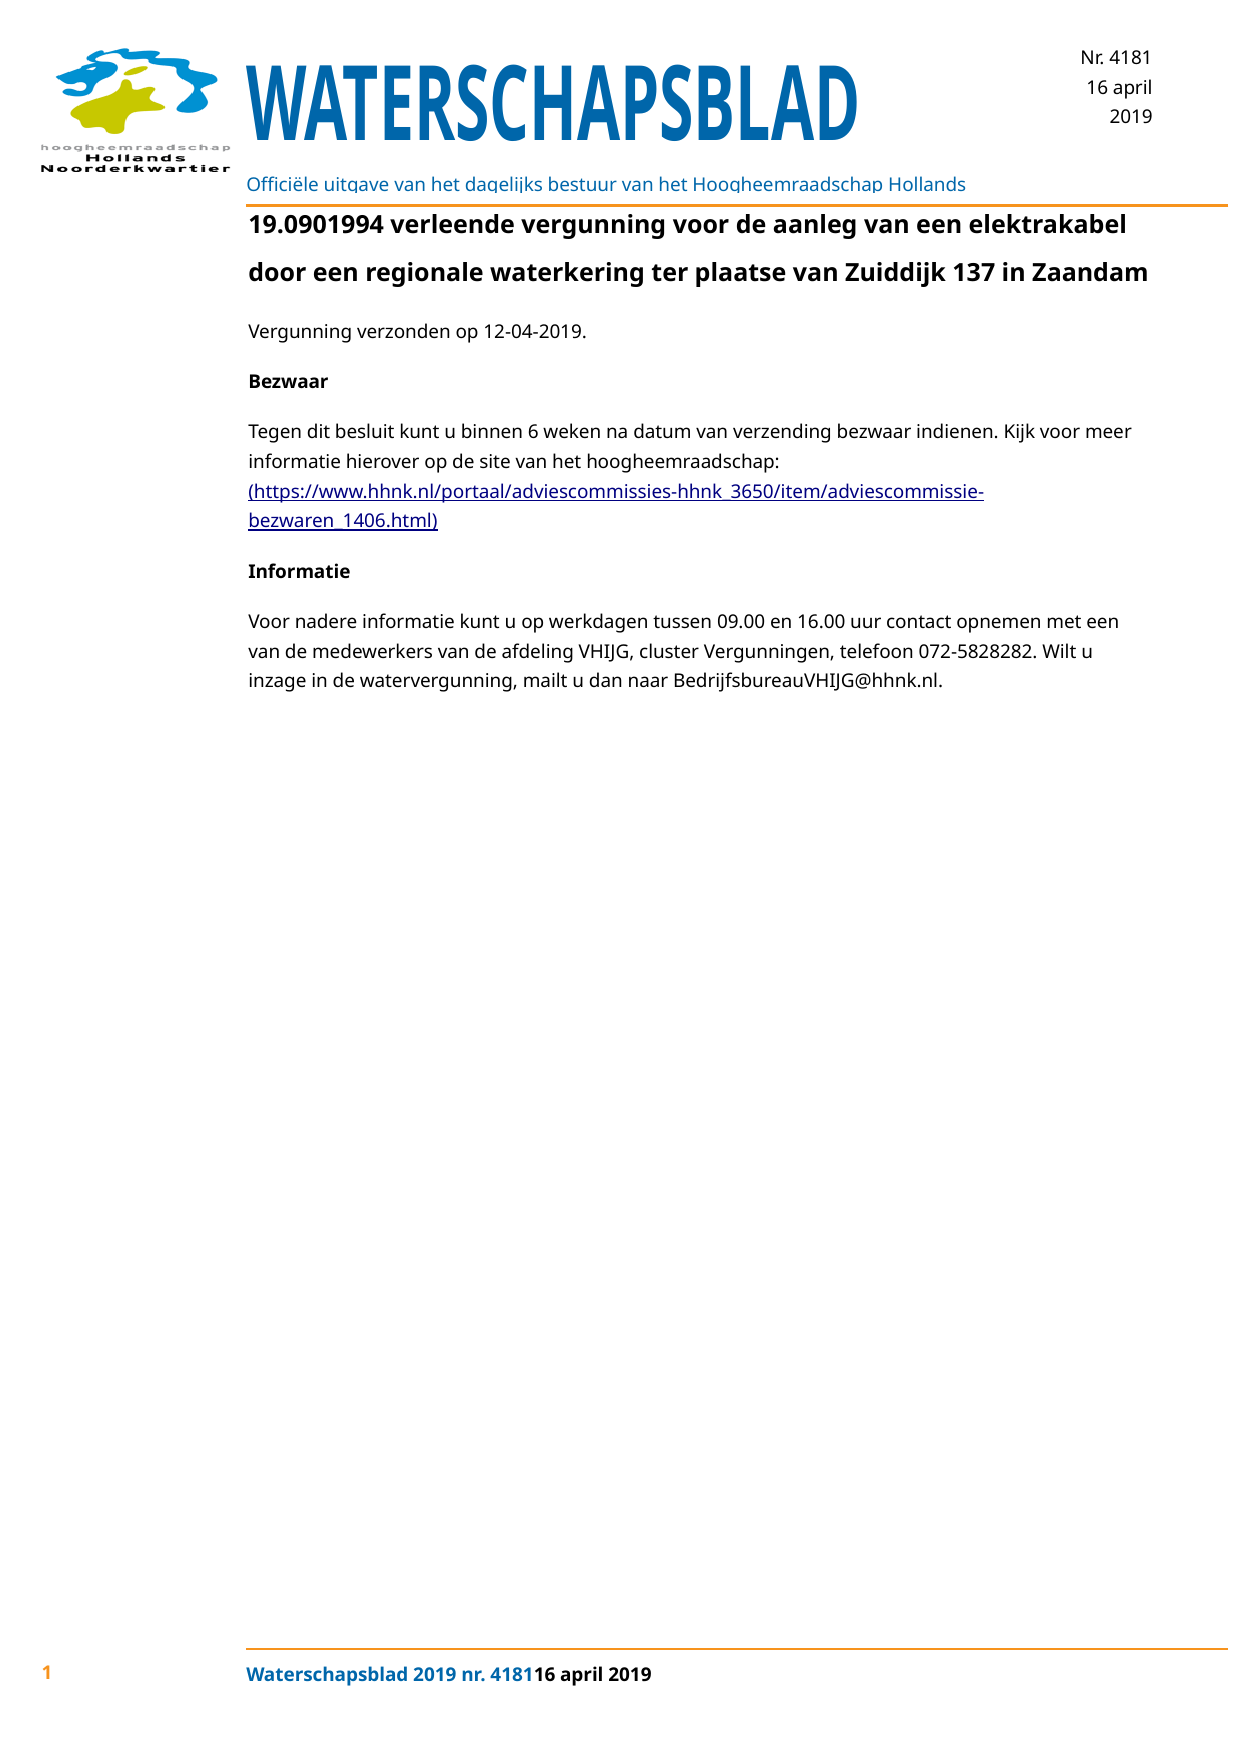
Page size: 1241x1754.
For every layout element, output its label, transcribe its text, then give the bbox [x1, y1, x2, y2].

text Bezwaar [248, 368, 1152, 394]
text Tegen dit besluit kunt u binnen 6 weken na datum van verzending bezwaar indienen. Kijk voor meer informatie hierover op de site van het hoogheemraadschap: (https://www.hhnk.nl/portaal/adviescommissies-hhnk_3650/item/adviescommissie-bezwaren_1406.html) [248, 419, 1152, 533]
picture [41, 47, 231, 172]
text Vergunning verzonden op 12-04-2019. [248, 318, 1152, 344]
text Voor nadere informatie kunt u op werkdagen tussen 09.00 en 16.00 uur contact opnemen met een van de medewerkers van de afdeling VHIJG, cluster Vergunningen, telefoon 072-5828282. Wilt u inzage in de watervergunning, mailt u dan naar BedrijfsbureauVHIJG@hhnk.nl. [248, 608, 1152, 693]
text 19.0901994 verleende vergunning voor de aanleg van een elektrakabel door een regionale waterkering ter plaatse van Zuiddijk 137 in Zaandam [248, 207, 1152, 288]
text Informatie [248, 558, 1152, 584]
